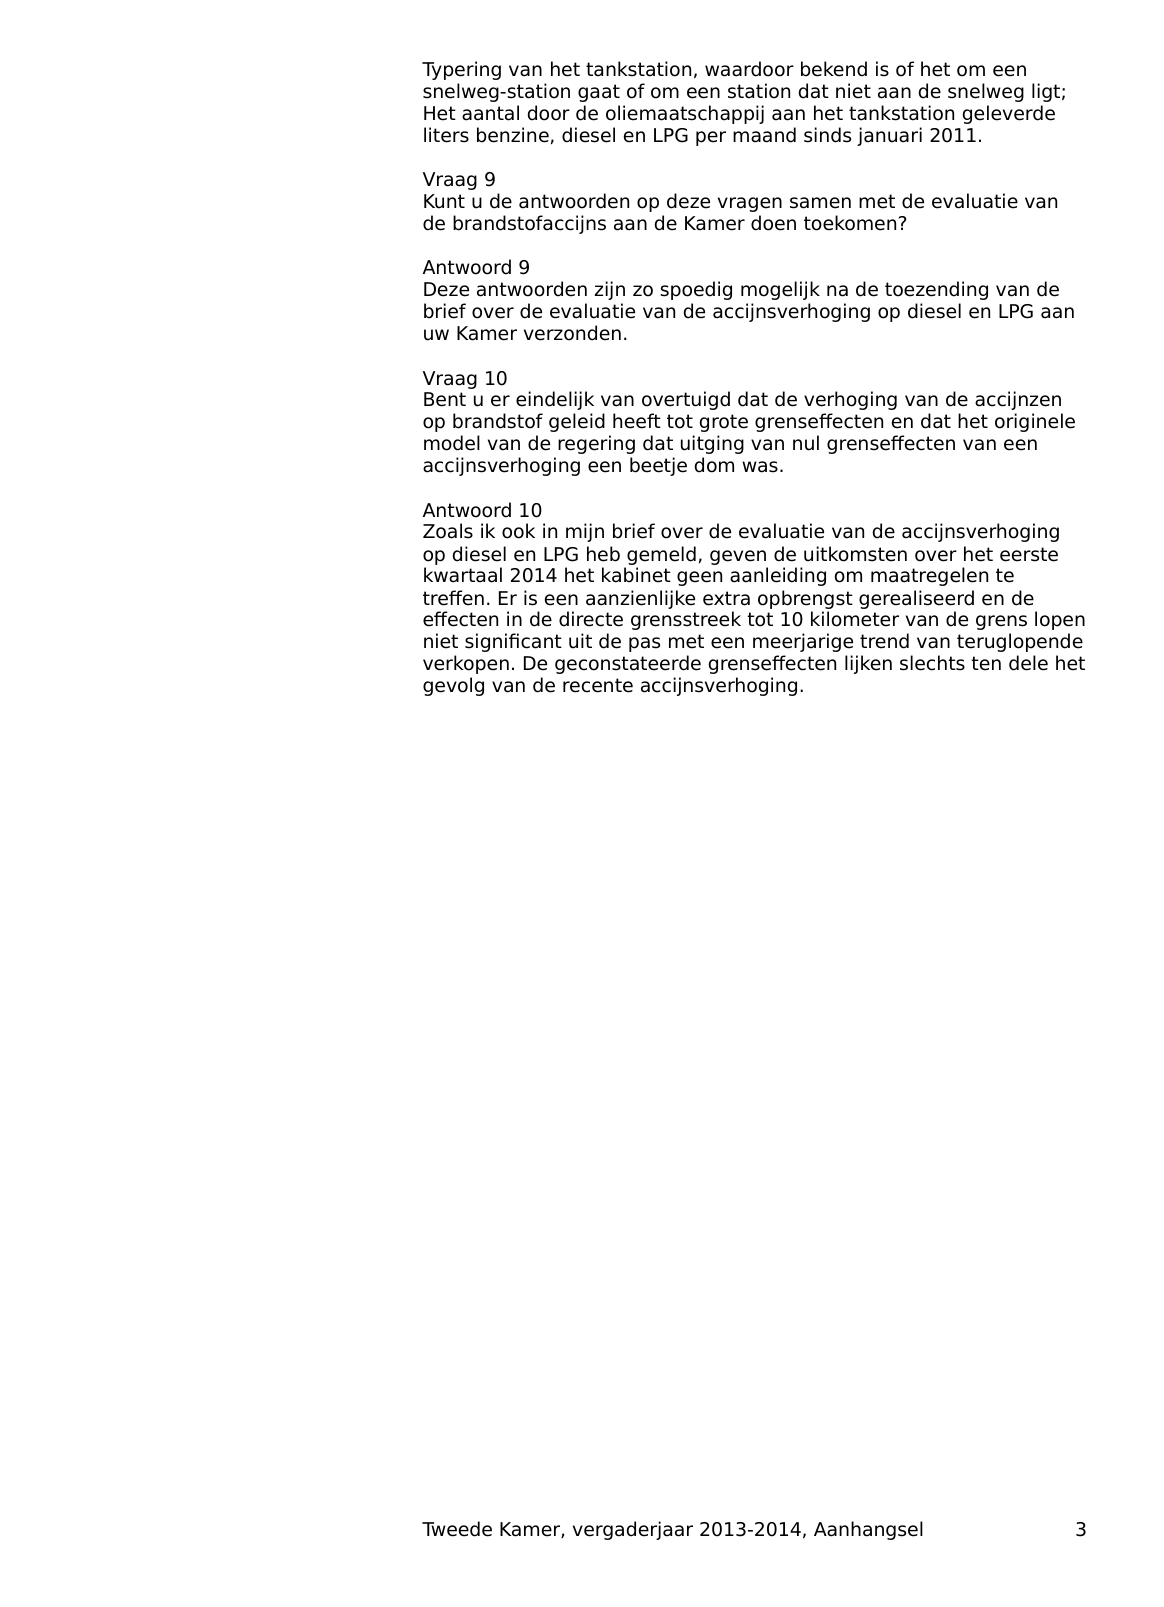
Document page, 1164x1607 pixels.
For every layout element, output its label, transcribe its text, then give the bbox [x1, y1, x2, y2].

text Deze antwoorden zijn zo spoedig mogelijk na de toezending van de brief over de evaluatie van de accijnsverhoging op diesel en LPG aan uw Kamer verzonden. [422, 279, 1087, 345]
text Zoals ik ook in mijn brief over de evaluatie van de accijnsverhoging op diesel en LPG heb gemeld, geven de uitkomsten over het eerste kwartaal 2014 het kabinet geen aanleiding om maatregelen te treffen. Er is een aanzienlijke extra opbrengst gerealiseerd en de effecten in de directe grensstreek tot 10 kilometer van de grens lopen niet significant uit de pas met een meerjarige trend van teruglopende verkopen. De geconstateerde grenseffecten lijken slechts ten dele het gevolg van de recente accijnsverhoging. [422, 521, 1087, 697]
text Antwoord 9 [422, 257, 1087, 279]
text Het aantal door de oliemaatschappij aan het tankstation geleverde liters benzine, diesel en LPG per maand sinds januari 2011. [422, 103, 1087, 147]
text Bent u er eindelijk van overtuigd dat de verhoging van de accijnzen op brandstof geleid heeft tot grote grenseffecten en dat het originele model van de regering dat uitging van nul grenseffecten van een accijnsverhoging een beetje dom was. [422, 389, 1087, 477]
text Vraag 10 [422, 367, 1087, 389]
text Antwoord 10 [422, 499, 1087, 521]
text Typering van het tankstation, waardoor bekend is of het om een snelweg-station gaat of om een station dat niet aan de snelweg ligt; [422, 59, 1087, 103]
text Vraag 9 [422, 169, 1087, 191]
text Kunt u de antwoorden op deze vragen samen met de evaluatie van de brandstofaccijns aan de Kamer doen toekomen? [422, 191, 1087, 235]
